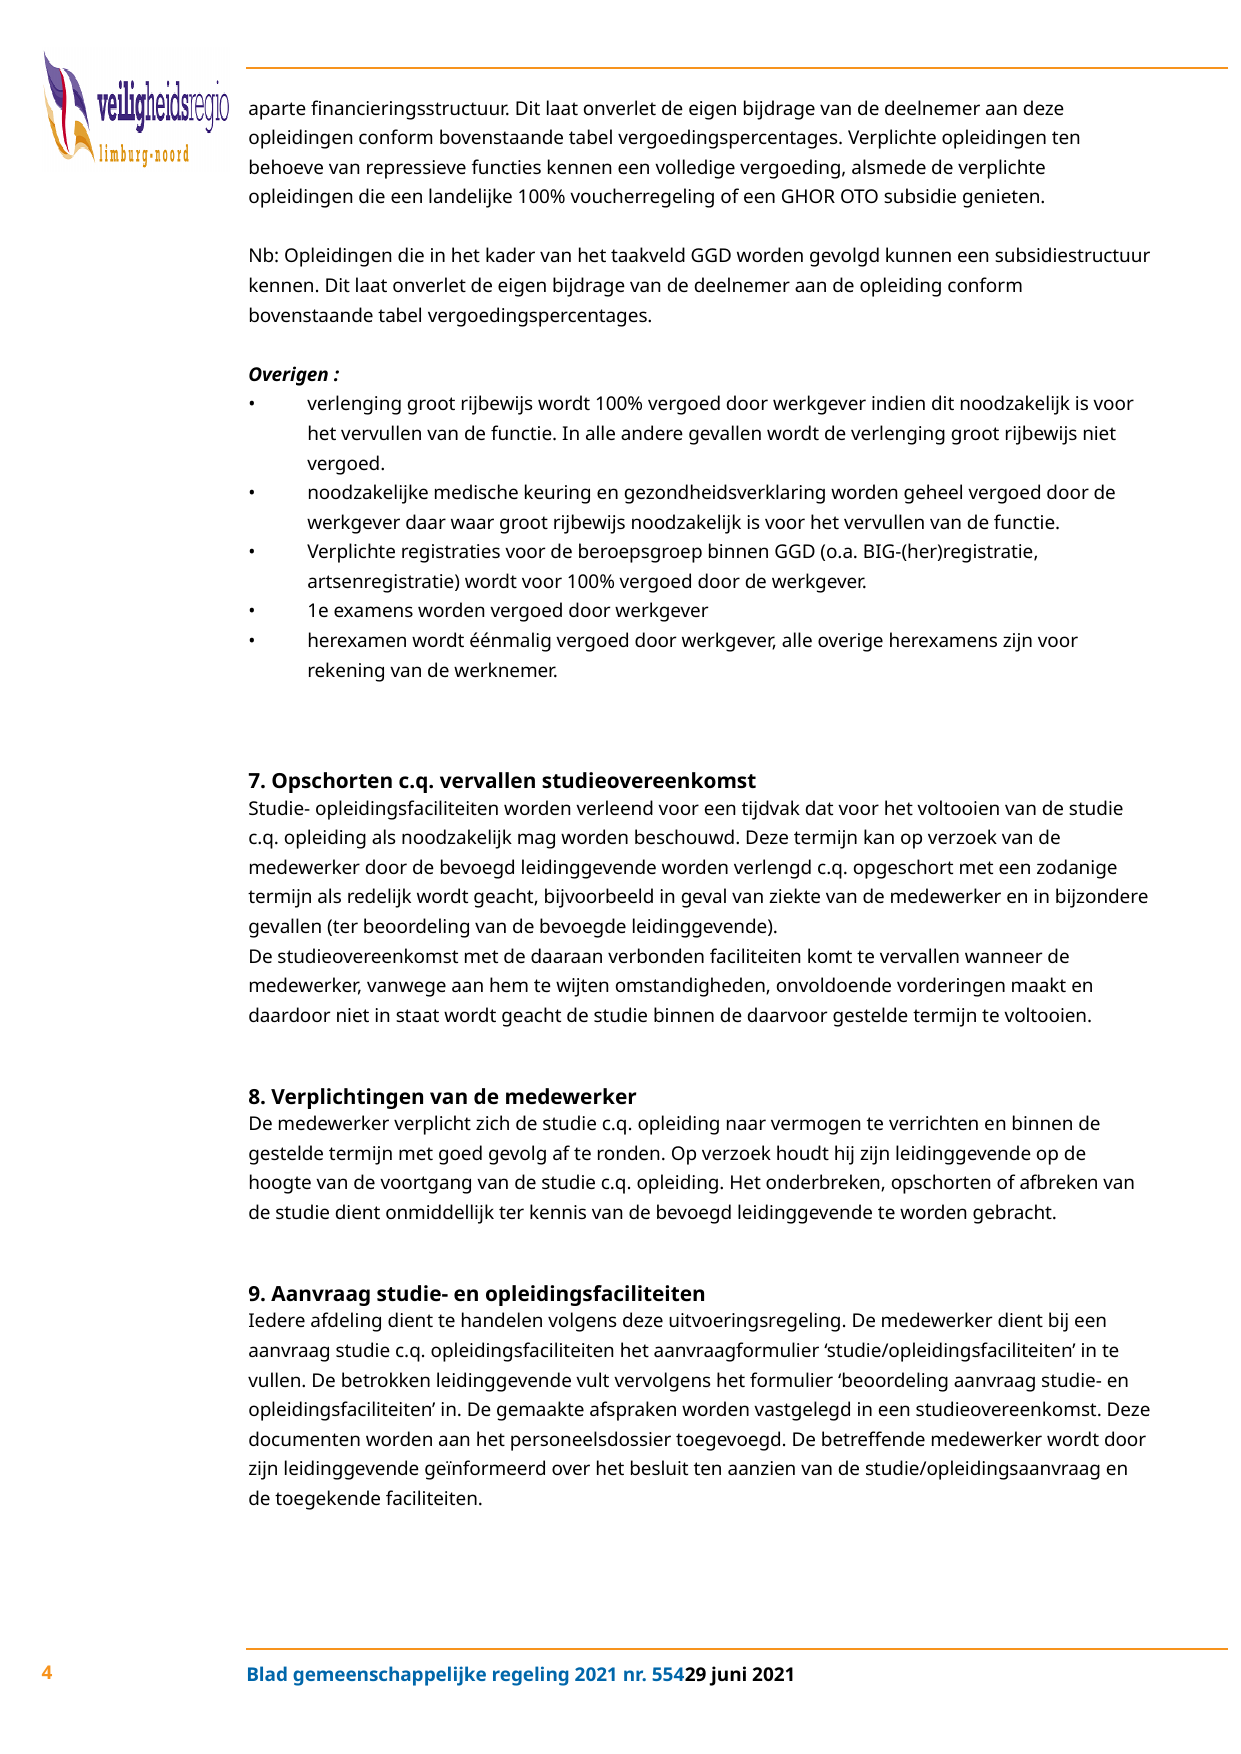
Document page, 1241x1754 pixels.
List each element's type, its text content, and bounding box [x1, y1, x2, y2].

text 8. Verplichtingen van de medewerker [248, 1082, 1152, 1110]
list noodzakelijke medische keuring en gezondheidsverklaring worden geheel vergoed door de werkgever daar waar groot rijbewijs noodzakelijk is voor het vervullen van de functie. [248, 479, 1152, 535]
text Iedere afdeling dient te handelen volgens deze uitvoeringsregeling. De medewerker dient bij een aanvraag studie c.q. opleidingsfaciliteiten het aanvraagformulier ‘studie/opleidingsfaciliteiten’ in te vullen. De betrokken leidinggevende vult vervolgens het formulier ‘beoordeling aanvraag studie- en opleidingsfaciliteiten’ in. De gemaakte afspraken worden vastgelegd in een studieovereenkomst. Deze documenten worden aan het personeelsdossier toegevoegd. De betreffende medewerker wordt door zijn leidinggevende geïnformeerd over het besluit ten aanzien van de studie/opleidingsaanvraag en de toegekende faciliteiten. [248, 1308, 1152, 1511]
list herexamen wordt éénmalig vergoed door werkgever, alle overige herexamens zijn voor rekening van de werknemer. [248, 627, 1152, 683]
text De medewerker verplicht zich de studie c.q. opleiding naar vermogen te verrichten en binnen de gestelde termijn met goed gevolg af te ronden. Op verzoek houdt hij zijn leidinggevende op de hoogte van de voortgang van de studie c.q. opleiding. Het onderbreken, opschorten of afbreken van de studie dient onmiddellijk ter kennis van de bevoegd leidinggevende te worden gebracht. [248, 1110, 1152, 1225]
text 7. Opschorten c.q. vervallen studieovereenkomst [248, 766, 1152, 795]
list Verplichte registraties voor de beroepsgroep binnen GGD (o.a. BIG-(her)registratie, artsenregistratie) wordt voor 100% vergoed door de werkgever. [248, 538, 1152, 594]
text 9. Aanvraag studie- en opleidingsfaciliteiten [248, 1279, 1152, 1308]
text Studie- opleidingsfaciliteiten worden verleend voor een tijdvak dat voor het voltooien van de studie c.q. opleiding als noodzakelijk mag worden beschouwd. Deze termijn kan op verzoek van de medewerker door de bevoegd leidinggevende worden verlengd c.q. opgeschort met een zodanige termijn als redelijk wordt geacht, bijvoorbeeld in geval van ziekte van de medewerker en in bijzondere gevallen (ter beoordeling van de bevoegde leidinggevende). [248, 795, 1152, 939]
text Overigen : [248, 361, 1152, 387]
list 1e examens worden vergoed door werkgever [248, 598, 1152, 623]
text aparte financieringsstructuur. Dit laat onverlet de eigen bijdrage van de deelnemer aan deze opleidingen conform bovenstaande tabel vergoedingspercentages. Verplichte opleidingen ten behoeve van repressieve functies kennen een volledige vergoeding, alsmede de verplichte opleidingen die een landelijke 100% voucherregeling of een GHOR OTO subsidie genieten. [248, 95, 1152, 209]
list verlenging groot rijbewijs wordt 100% vergoed door werkgever indien dit noodzakelijk is voor het vervullen van de functie. In alle andere gevallen wordt de verlenging groot rijbewijs niet vergoed. [248, 391, 1152, 476]
text De studieovereenkomst met de daaraan verbonden faciliteiten komt te vervallen wanneer de medewerker, vanwege aan hem te wijten omstandigheden, onvoldoende vorderingen maakt en daardoor niet in staat wordt geacht de studie binnen de daarvoor gestelde termijn te voltooien. [248, 943, 1152, 1028]
text Nb: Opleidingen die in het kader van het taakveld GGD worden gevolgd kunnen een subsidiestructuur kennen. Dit laat onverlet de eigen bijdrage van de deelnemer aan de opleiding conform bovenstaande tabel vergoedingspercentages. [248, 243, 1152, 328]
picture [41, 47, 231, 172]
